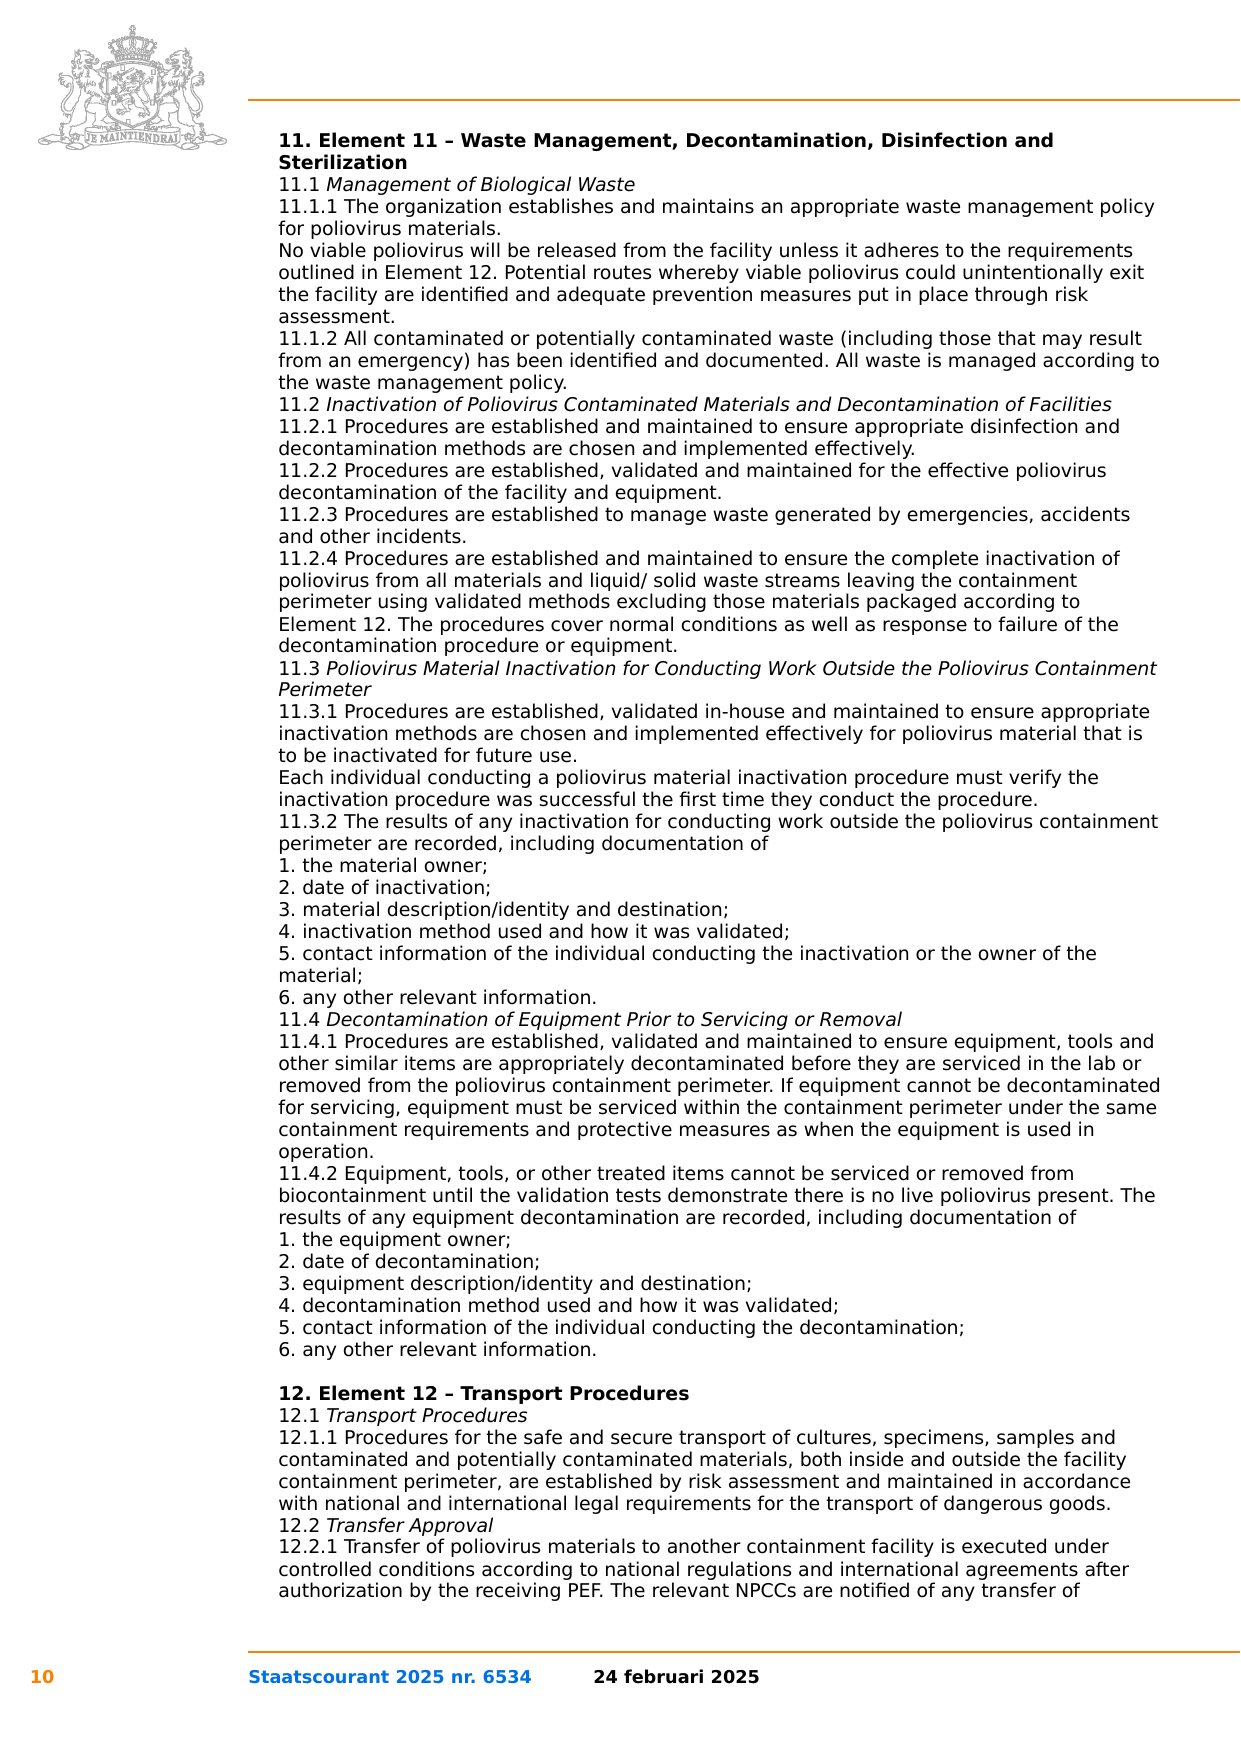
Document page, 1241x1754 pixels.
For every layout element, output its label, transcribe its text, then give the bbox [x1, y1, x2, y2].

text 6. any other relevant information. [278, 1339, 1163, 1361]
text 11.3.2 The results of any inactivation for conducting work outside the poliovirus containment perimeter are recorded, including documentation of [278, 811, 1163, 855]
text 11.1.1 The organization establishes and maintains an appropriate waste management policy for poliovirus materials. [278, 196, 1163, 240]
text 11.2 Inactivation of Poliovirus Contaminated Materials and Decontamination of Facilities [278, 394, 1163, 416]
text No viable poliovirus will be released from the facility unless it adheres to the requirements outlined in Element 12. Potential routes whereby viable poliovirus could unintentionally exit the facility are identified and adequate prevention measures put in place through risk assessment. [278, 240, 1163, 328]
text 5. contact information of the individual conducting the decontamination; [278, 1317, 1163, 1339]
text 11.2.3 Procedures are established to manage waste generated by emergencies, accidents and other incidents. [278, 503, 1163, 547]
text 11.4.2 Equipment, tools, or other treated items cannot be serviced or removed from biocontainment until the validation tests demonstrate there is no live poliovirus present. The results of any equipment decontamination are recorded, including documentation of [278, 1163, 1163, 1229]
text 4. inactivation method used and how it was validated; [278, 921, 1163, 943]
text 11.2.2 Procedures are established, validated and maintained for the effective poliovirus decontamination of the facility and equipment. [278, 459, 1163, 503]
picture [38, 25, 227, 150]
text 1. the equipment owner; [278, 1229, 1163, 1251]
text 3. equipment description/identity and destination; [278, 1273, 1163, 1295]
text 2. date of decontamination; [278, 1251, 1163, 1273]
text 6. any other relevant information. [278, 987, 1163, 1009]
subtitle 12. Element 12 – Transport Procedures [278, 1383, 1163, 1404]
text 12.2 Transfer Approval [278, 1514, 1163, 1536]
text 5. contact information of the individual conducting the inactivation or the owner of the material; [278, 943, 1163, 987]
text Each individual conducting a poliovirus material inactivation procedure must verify the inactivation procedure was successful the first time they conduct the procedure. [278, 767, 1163, 811]
text 1. the material owner; [278, 855, 1163, 877]
text 11.1 Management of Biological Waste [278, 174, 1163, 196]
text 11.4 Decontamination of Equipment Prior to Servicing or Removal [278, 1009, 1163, 1031]
text 12.2.1 Transfer of poliovirus materials to another containment facility is executed under controlled conditions according to national regulations and international agreements after authorization by the receiving PEF. The relevant NPCCs are notified of any transfer of [278, 1536, 1163, 1602]
subtitle 11. Element 11 – Waste Management, Decontamination, Disinfection and Sterilization [278, 130, 1163, 174]
text 3. material description/identity and destination; [278, 899, 1163, 921]
text 2. date of inactivation; [278, 877, 1163, 899]
text 11.4.1 Procedures are established, validated and maintained to ensure equipment, tools and other similar items are appropriately decontaminated before they are serviced in the lab or removed from the poliovirus containment perimeter. If equipment cannot be decontaminated for servicing, equipment must be serviced within the containment perimeter under the same containment requirements and protective measures as when the equipment is used in operation. [278, 1031, 1163, 1163]
text 11.2.4 Procedures are established and maintained to ensure the complete inactivation of poliovirus from all materials and liquid/ solid waste streams leaving the containment perimeter using validated methods excluding those materials packaged according to Element 12. The procedures cover normal conditions as well as response to failure of the decontamination procedure or equipment. [278, 547, 1163, 657]
text 11.3 Poliovirus Material Inactivation for Conducting Work Outside the Poliovirus Containment Perimeter [278, 657, 1163, 701]
text 12.1 Transport Procedures [278, 1404, 1163, 1427]
text 4. decontamination method used and how it was validated; [278, 1295, 1163, 1317]
text 11.1.2 All contaminated or potentially contaminated waste (including those that may result from an emergency) has been identified and documented. All waste is managed according to the waste management policy. [278, 328, 1163, 394]
text 12.1.1 Procedures for the safe and secure transport of cultures, specimens, samples and contaminated and potentially contaminated materials, both inside and outside the facility containment perimeter, are established by risk assessment and maintained in accordance with national and international legal requirements for the transport of dangerous goods. [278, 1427, 1163, 1514]
text 11.3.1 Procedures are established, validated in-house and maintained to ensure appropriate inactivation methods are chosen and implemented effectively for poliovirus material that is to be inactivated for future use. [278, 701, 1163, 767]
text 11.2.1 Procedures are established and maintained to ensure appropriate disinfection and decontamination methods are chosen and implemented effectively. [278, 416, 1163, 459]
